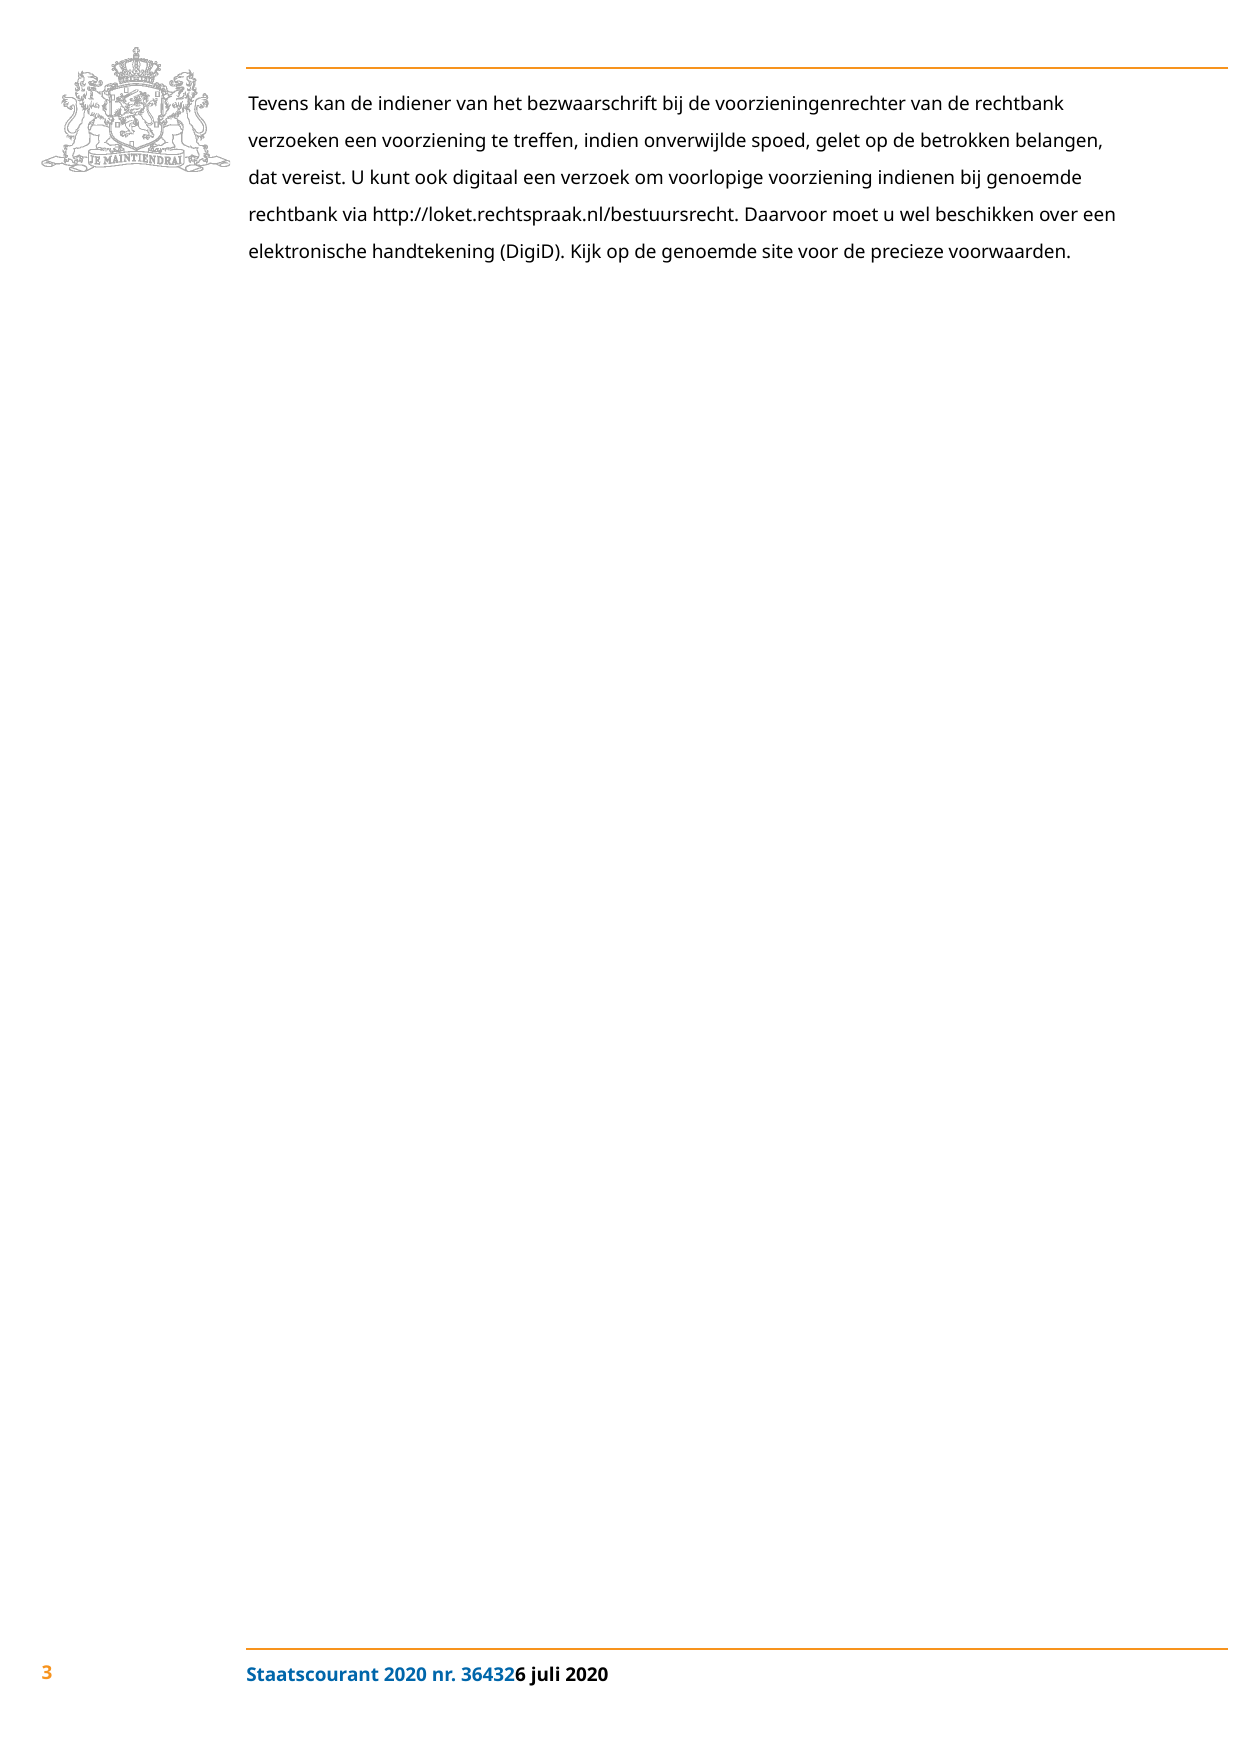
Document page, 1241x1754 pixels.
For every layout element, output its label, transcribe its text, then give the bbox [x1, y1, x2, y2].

text dat vereist. U kunt ook digitaal een verzoek om voorlopige voorziening indienen bij genoemde [248, 169, 1152, 188]
picture [41, 47, 231, 172]
text verzoeken een voorziening te treffen, indien onverwijlde spoed, gelet op de betrokken belangen, [248, 132, 1152, 151]
text elektronische handtekening (DigiD). Kijk op de genoemde site voor de precieze voorwaarden. [248, 243, 1152, 262]
text Tevens kan de indiener van het bezwaarschrift bij de voorzieningenrechter van de rechtbank [248, 95, 1152, 114]
text rechtbank via http://loket.rechtspraak.nl/bestuursrecht. Daarvoor moet u wel beschikken over een [248, 206, 1152, 225]
